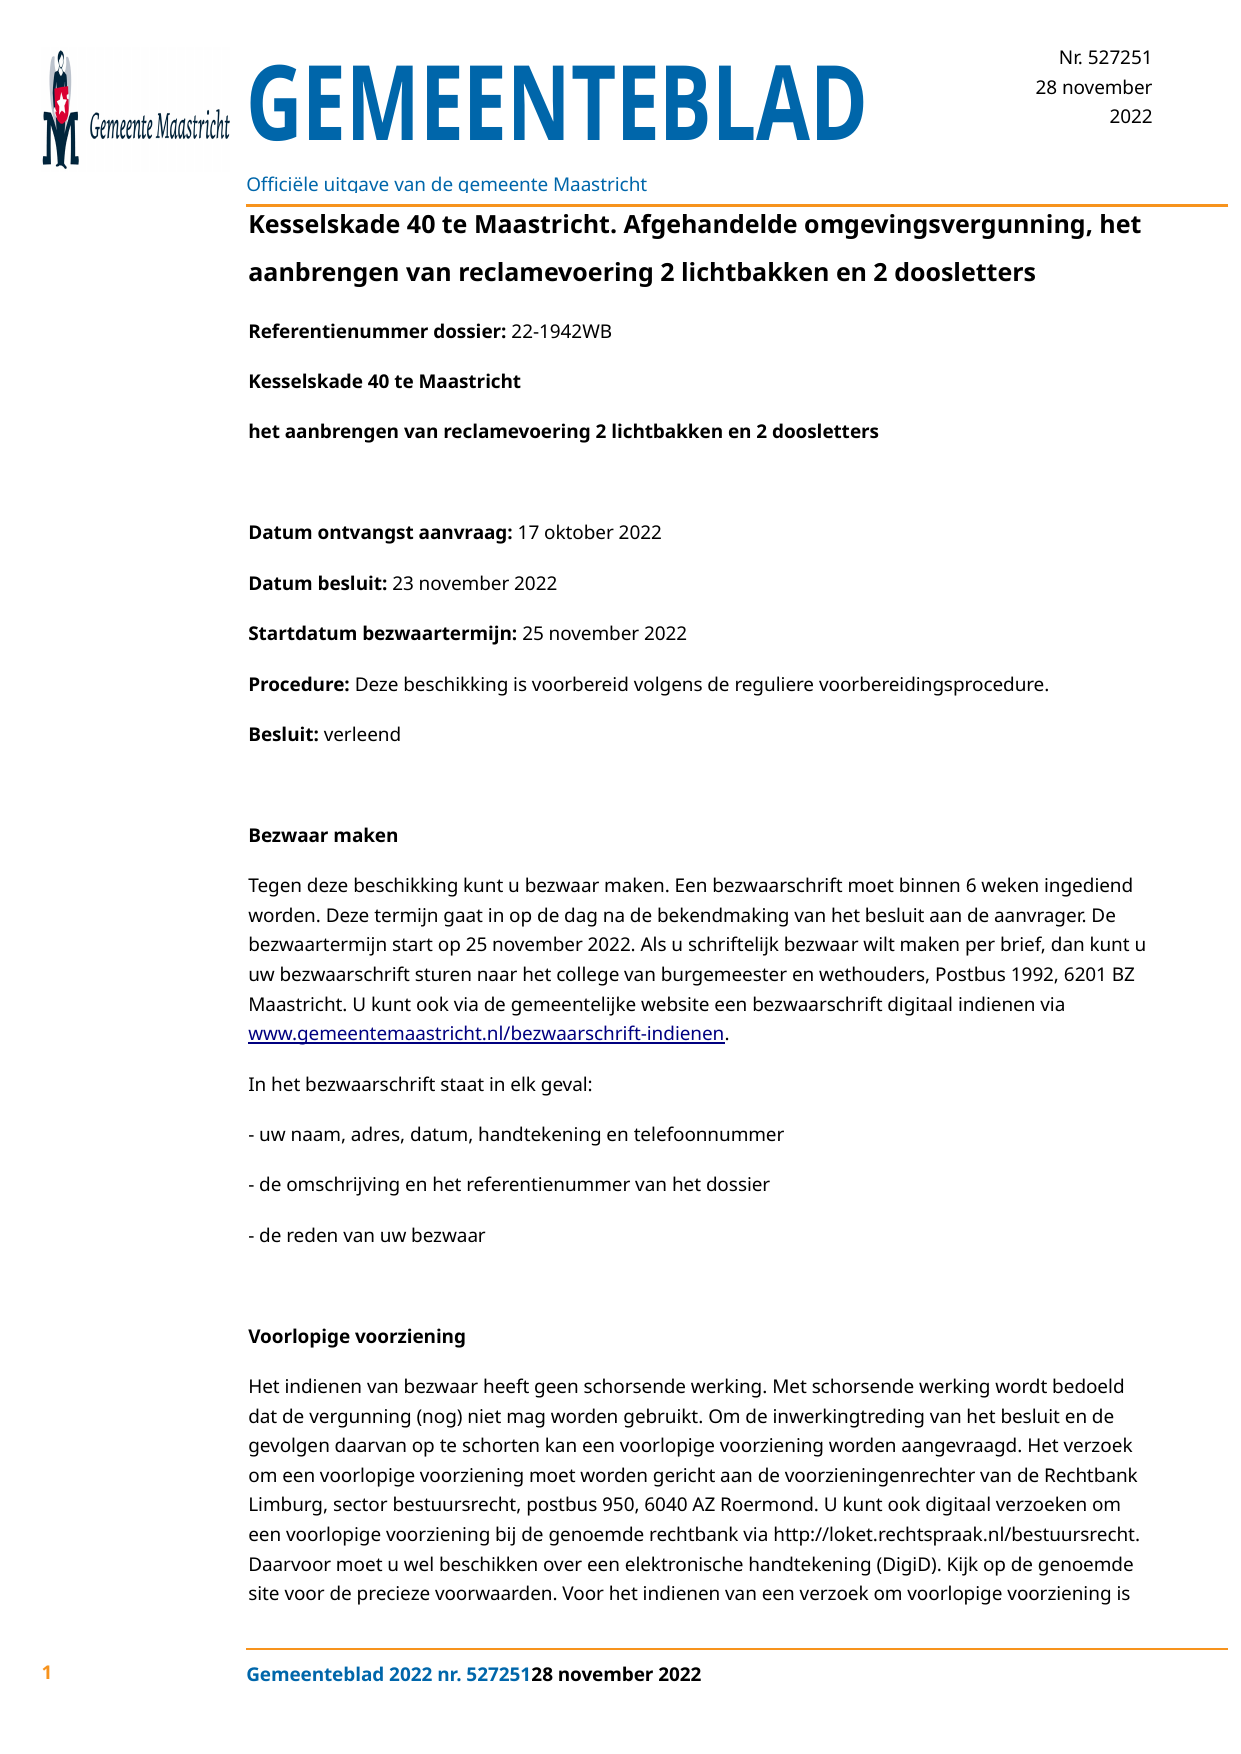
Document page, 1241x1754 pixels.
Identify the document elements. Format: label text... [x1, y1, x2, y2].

text Datum ontvangst aanvraag: 17 oktober 2022 [248, 519, 1152, 545]
text het aanbrengen van reclamevoering 2 lichtbakken en 2 doosletters [248, 419, 1152, 444]
text Datum besluit: 23 november 2022 [248, 570, 1152, 596]
text Referentienummer dossier: 22-1942WB [248, 318, 1152, 344]
text Startdatum bezwaartermijn: 25 november 2022 [248, 620, 1152, 646]
text - de omschrijving en het referentienummer van het dossier [248, 1172, 1152, 1197]
text Besluit: verleend [248, 721, 1152, 747]
text Tegen deze beschikking kunt u bezwaar maken. Een bezwaarschrift moet binnen 6 weken ingediend worden. Deze termijn gaat in op de dag na de bekendmaking van het besluit aan de aanvrager. De bezwaartermijn start op 25 november 2022. Als u schriftelijk bezwaar wilt maken per brief, dan kunt u uw bezwaarschrift sturen naar het college van burgemeester en wethouders, Postbus 1992, 6201 BZ Maastricht. U kunt ook via de gemeentelijke website een bezwaarschrift digitaal indienen via www.gemeentemaastricht.nl/bezwaarschrift-indienen. [248, 872, 1152, 1046]
text Bezwaar maken [248, 822, 1152, 848]
text Voorlopige voorziening [248, 1323, 1152, 1349]
text In het bezwaarschrift staat in elk geval: [248, 1071, 1152, 1097]
text Procedure: Deze beschikking is voorbereid volgens de reguliere voorbereidingsprocedure. [248, 671, 1152, 697]
picture [41, 47, 231, 172]
text Kesselskade 40 te Maastricht. Afgehandelde omgevingsvergunning, het aanbrengen van reclamevoering 2 lichtbakken en 2 doosletters [248, 207, 1152, 288]
text - de reden van uw bezwaar [248, 1222, 1152, 1248]
text Kesselskade 40 te Maastricht [248, 368, 1152, 394]
text Het indienen van bezwaar heeft geen schorsende werking. Met schorsende werking wordt bedoeld dat de vergunning (nog) niet mag worden gebruikt. Om de inwerkingtreding van het besluit en de gevolgen daarvan op te schorten kan een voorlopige voorziening worden aangevraagd. Het verzoek om een voorlopige voorziening moet worden gericht aan de voorzieningenrechter van de Rechtbank Limburg, sector bestuursrecht, postbus 950, 6040 AZ Roermond. U kunt ook digitaal verzoeken om een voorlopige voorziening bij de genoemde rechtbank via http://loket.rechtspraak.nl/bestuursrecht. Daarvoor moet u wel beschikken over een elektronische handtekening (DigiD). Kijk op de genoemde site voor de precieze voorwaarden. Voor het indienen van een verzoek om voorlopige voorziening is [248, 1373, 1152, 1606]
text - uw naam, adres, datum, handtekening en telefoonnummer [248, 1121, 1152, 1147]
